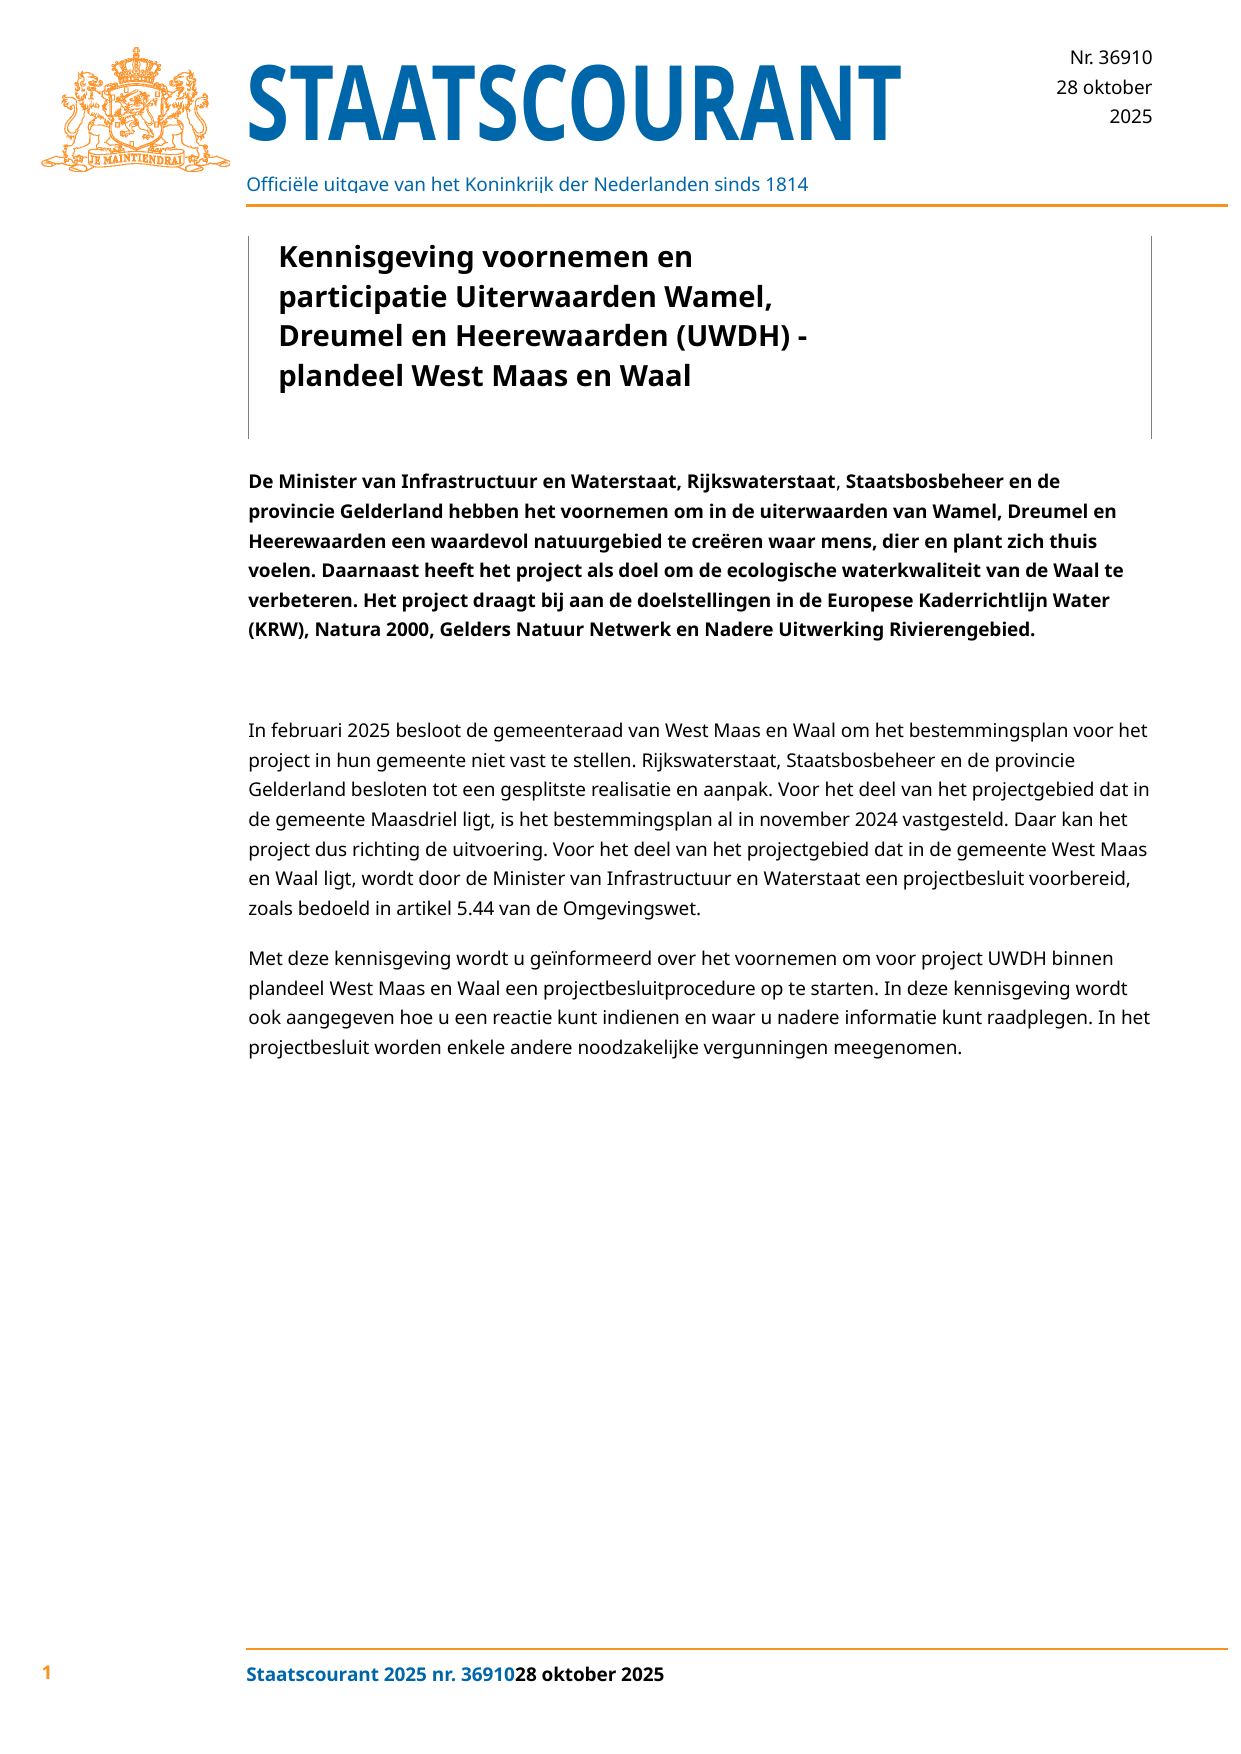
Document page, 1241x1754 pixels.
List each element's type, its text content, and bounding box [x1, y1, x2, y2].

table_header Kennisgeving voornemen en participatie Uiterwaarden Wamel, Dreumel en Heerewaarden (UWDH) - plandeel West Maas en Waal [249, 236, 850, 439]
table_header [1090, 236, 1151, 413]
table_header [850, 236, 912, 413]
text In februari 2025 besloot de gemeenteraad van West Maas en Waal om het bestemmingsplan voor het project in hun gemeente niet vast te stellen. Rijkswaterstaat, Staatsbosbeheer en de provincie Gelderland besloten tot een gesplitste realisatie en aanpak. Voor het deel van het projectgebied dat in de gemeente Maasdriel ligt, is het bestemmingsplan al in november 2024 vastgesteld. Daar kan het project dus richting de uitvoering. Voor het deel van het projectgebied dat in de gemeente West Maas en Waal ligt, wordt door de Minister van Infrastructuur en Waterstaat een projectbesluit voorbereid, zoals bedoeld in artikel 5.44 van de Omgevingswet. [248, 717, 1152, 921]
picture [912, 236, 1090, 414]
text Met deze kennisgeving wordt u geïnformeerd over het voornemen om voor project UWDH binnen plandeel West Maas en Waal een projectbesluitprocedure op te starten. In deze kennisgeving wordt ook aangegeven hoe u een reactie kunt indienen en waar u nadere informatie kunt raadplegen. In het projectbesluit worden enkele andere noodzakelijke vergunningen meegenomen. [248, 945, 1152, 1060]
text De Minister van Infrastructuur en Waterstaat, Rijkswaterstaat, Staatsbosbeheer en de provincie Gelderland hebben het voornemen om in de uiterwaarden van Wamel, Dreumel en Heerewaarden een waardevol natuurgebied te creëren waar mens, dier en plant zich thuis voelen. Daarnaast heeft het project als doel om de ecologische waterkwaliteit van de Waal te verbeteren. Het project draagt bij aan de doelstellingen in de Europese Kaderrichtlijn Water (KRW), Natura 2000, Gelders Natuur Netwerk en Nadere Uitwerking Rivierengebied. [248, 469, 1152, 642]
table_header [850, 414, 1151, 439]
picture [41, 47, 231, 172]
